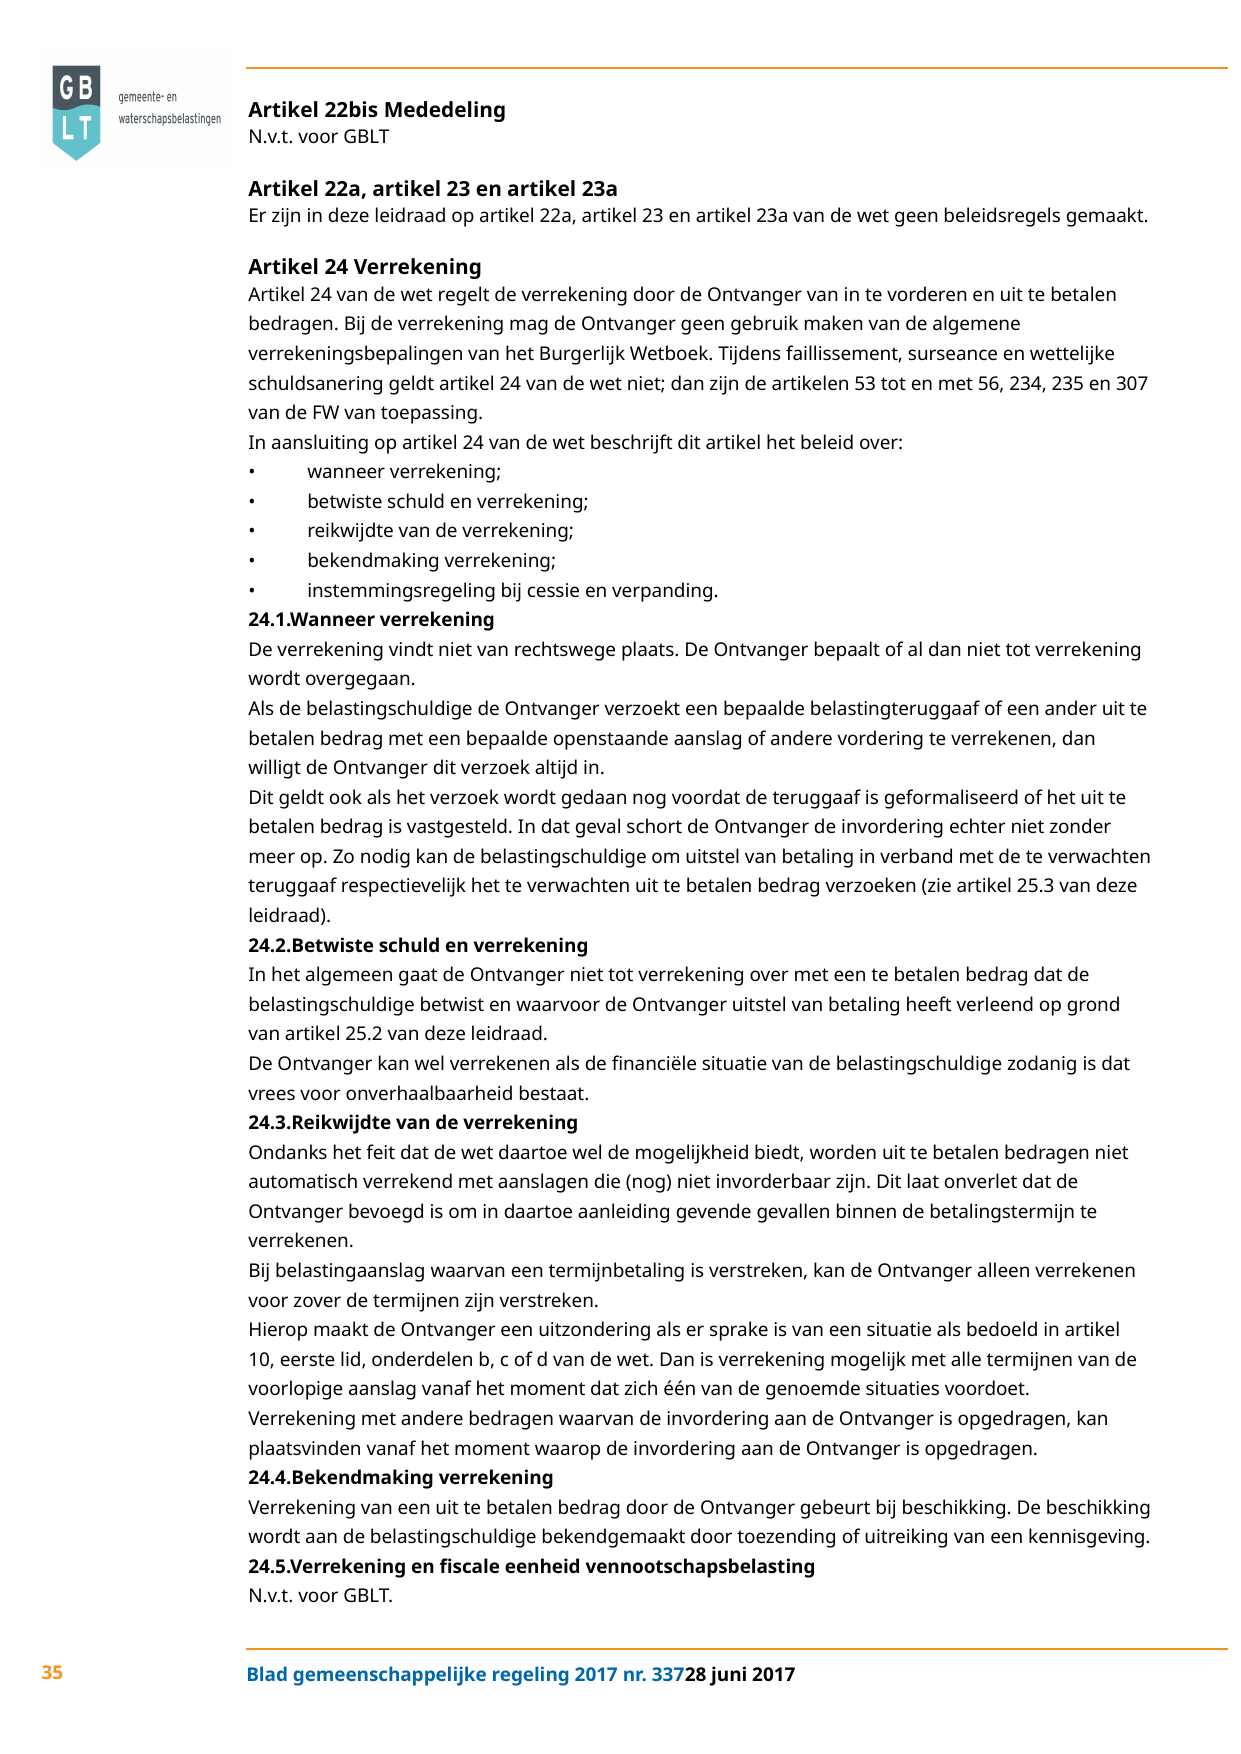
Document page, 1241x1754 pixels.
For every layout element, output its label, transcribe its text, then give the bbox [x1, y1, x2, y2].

text Ondanks het feit dat de wet daartoe wel de mogelijkheid biedt, worden uit te betalen bedragen niet automatisch verrekend met aanslagen die (nog) niet invorderbaar zijn. Dit laat onverlet dat de Ontvanger bevoegd is om in daartoe aanleiding gevende gevallen binnen de betalingstermijn te verrekenen. [248, 1139, 1152, 1253]
text 24.3.Reikwijdte van de verrekening [248, 1109, 1152, 1135]
text 24.5.Verrekening en fiscale eenheid vennootschapsbelasting [248, 1553, 1152, 1579]
text Artikel 22a, artikel 23 en artikel 23a [248, 174, 1152, 202]
text 24.1.Wanneer verrekening [248, 606, 1152, 632]
text N.v.t. voor GBLT. [248, 1583, 1152, 1608]
text In het algemeen gaat de Ontvanger niet tot verrekening over met een te betalen bedrag dat de belastingschuldige betwist en waarvoor de Ontvanger uitstel van betaling heeft verleend op grond van artikel 25.2 van deze leidraad. [248, 961, 1152, 1046]
text Als de belastingschuldige de Ontvanger verzoekt een bepaalde belastingteruggaaf of een ander uit te betalen bedrag met een bepaalde openstaande aanslag of andere vordering te verrekenen, dan willigt de Ontvanger dit verzoek altijd in. [248, 695, 1152, 780]
text Dit geldt ook als het verzoek wordt gedaan nog voordat de teruggaaf is geformaliseerd of het uit te betalen bedrag is vastgesteld. In dat geval schort de Ontvanger de invordering echter niet zonder meer op. Zo nodig kan de belastingschuldige om uitstel van betaling in verband met de te verwachten teruggaaf respectievelijk het te verwachten uit te betalen bedrag verzoeken (zie artikel 25.3 van deze leidraad). [248, 784, 1152, 928]
text Artikel 24 Verrekening [248, 252, 1152, 281]
list bekendmaking verrekening; [248, 547, 1152, 573]
picture [41, 47, 231, 172]
text Artikel 22bis Mededeling [248, 95, 1152, 123]
list wanneer verrekening; [248, 458, 1152, 484]
text Hierop maakt de Ontvanger een uitzondering als er sprake is van een situatie als bedoeld in artikel 10, eerste lid, onderdelen b, c of d van de wet. Dan is verrekening mogelijk met alle termijnen van de voorlopige aanslag vanaf het moment dat zich één van de genoemde situaties voordoet. [248, 1316, 1152, 1401]
text Bij belastingaanslag waarvan een termijnbetaling is verstreken, kan de Ontvanger alleen verrekenen voor zover de termijnen zijn verstreken. [248, 1257, 1152, 1312]
text De verrekening vindt niet van rechtswege plaats. De Ontvanger bepaalt of al dan niet tot verrekening wordt overgegaan. [248, 636, 1152, 691]
text In aansluiting op artikel 24 van de wet beschrijft dit artikel het beleid over: [248, 429, 1152, 454]
text 24.2.Betwiste schuld en verrekening [248, 932, 1152, 957]
list betwiste schuld en verrekening; [248, 488, 1152, 514]
text 24.4.Bekendmaking verrekening [248, 1464, 1152, 1490]
text De Ontvanger kan wel verrekenen als de financiële situatie van de belastingschuldige zodanig is dat vrees voor onverhaalbaarheid bestaat. [248, 1050, 1152, 1105]
text N.v.t. voor GBLT [248, 123, 1152, 149]
text Verrekening met andere bedragen waarvan de invordering aan de Ontvanger is opgedragen, kan plaatsvinden vanaf het moment waarop de invordering aan de Ontvanger is opgedragen. [248, 1405, 1152, 1460]
list reikwijdte van de verrekening; [248, 518, 1152, 543]
text Artikel 24 van de wet regelt de verrekening door de Ontvanger van in te vorderen en uit te betalen bedragen. Bij de verrekening mag de Ontvanger geen gebruik maken van de algemene verrekeningsbepalingen van het Burgerlijk Wetboek. Tijdens faillissement, surseance en wettelijke schuldsanering geldt artikel 24 van de wet niet; dan zijn de artikelen 53 tot en met 56, 234, 235 en 307 van de FW van toepassing. [248, 281, 1152, 425]
text Er zijn in deze leidraad op artikel 22a, artikel 23 en artikel 23a van de wet geen beleidsregels gemaakt. [248, 202, 1152, 228]
text Verrekening van een uit te betalen bedrag door de Ontvanger gebeurt bij beschikking. De beschikking wordt aan de belastingschuldige bekendgemaakt door toezending of uitreiking van een kennisgeving. [248, 1494, 1152, 1549]
list instemmingsregeling bij cessie en verpanding. [248, 577, 1152, 602]
